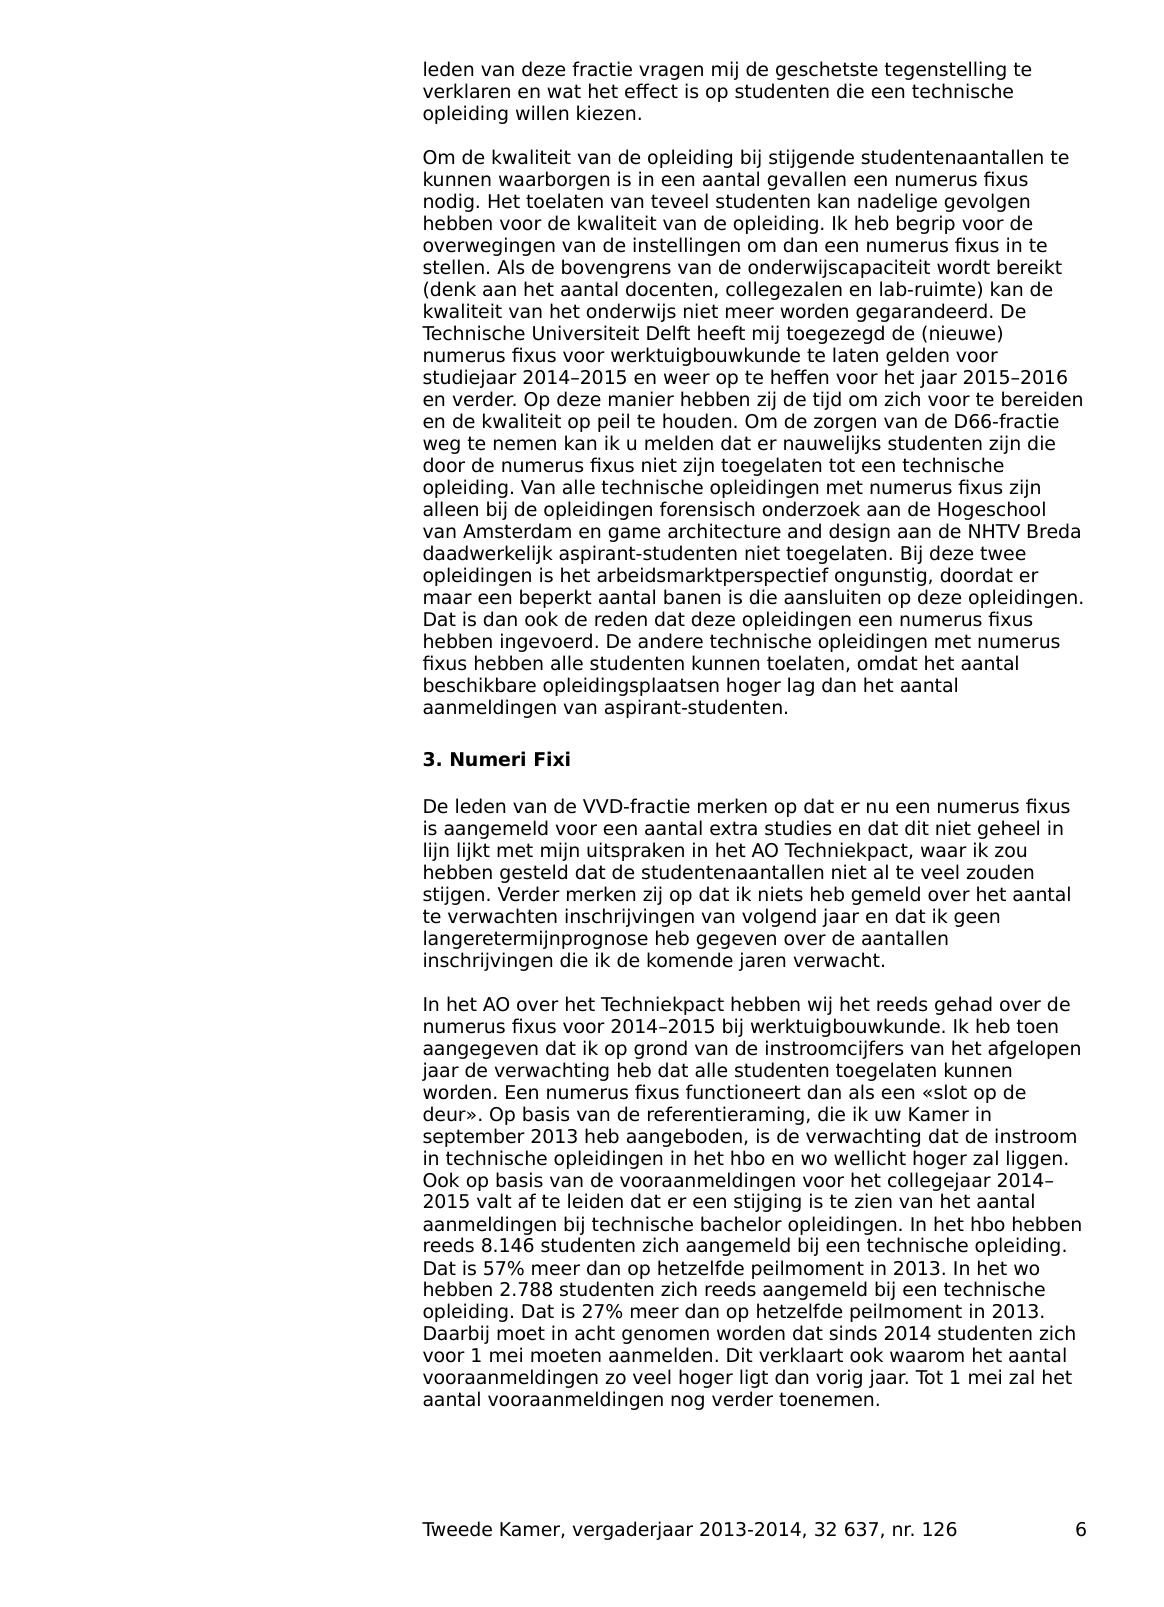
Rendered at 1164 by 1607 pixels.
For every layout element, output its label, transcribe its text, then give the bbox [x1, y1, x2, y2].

text leden van deze fractie vragen mij de geschetste tegenstelling te verklaren en wat het effect is op studenten die een technische opleiding willen kiezen. [422, 59, 1087, 125]
text In het AO over het Techniekpact hebben wij het reeds gehad over de numerus fixus voor 2014–2015 bij werktuigbouwkunde. Ik heb toen aangegeven dat ik op grond van de instroomcijfers van het afgelopen jaar de verwachting heb dat alle studenten toegelaten kunnen worden. Een numerus fixus functioneert dan als een «slot op de deur». Op basis van de referentieraming, die ik uw Kamer in september 2013 heb aangeboden, is de verwachting dat de instroom in technische opleidingen in het hbo en wo wellicht hoger zal liggen. Ook op basis van de vooraanmeldingen voor het collegejaar 2014–2015 valt af te leiden dat er een stijging is te zien van het aantal aanmeldingen bij technische bachelor opleidingen. In het hbo hebben reeds 8.146 studenten zich aangemeld bij een technische opleiding. Dat is 57% meer dan op hetzelfde peilmoment in 2013. In het wo hebben 2.788 studenten zich reeds aangemeld bij een technische opleiding. Dat is 27% meer dan op hetzelfde peilmoment in 2013. Daarbij moet in acht genomen worden dat sinds 2014 studenten zich voor 1 mei moeten aanmelden. Dit verklaart ook waarom het aantal vooraanmeldingen zo veel hoger ligt dan vorig jaar. Tot 1 mei zal het aantal vooraanmeldingen nog verder toenemen. [422, 994, 1087, 1411]
text Om de kwaliteit van de opleiding bij stijgende studentenaantallen te kunnen waarborgen is in een aantal gevallen een numerus fixus nodig. Het toelaten van teveel studenten kan nadelige gevolgen hebben voor de kwaliteit van de opleiding. Ik heb begrip voor de overwegingen van de instellingen om dan een numerus fixus in te stellen. Als de bovengrens van de onderwijscapaciteit wordt bereikt (denk aan het aantal docenten, collegezalen en lab-ruimte) kan de kwaliteit van het onderwijs niet meer worden gegarandeerd. De Technische Universiteit Delft heeft mij toegezegd de (nieuwe) numerus fixus voor werktuigbouwkunde te laten gelden voor studiejaar 2014–2015 en weer op te heffen voor het jaar 2015–2016 en verder. Op deze manier hebben zij de tijd om zich voor te bereiden en de kwaliteit op peil te houden. Om de zorgen van de D66-fractie weg te nemen kan ik u melden dat er nauwelijks studenten zijn die door de numerus fixus niet zijn toegelaten tot een technische opleiding. Van alle technische opleidingen met numerus fixus zijn alleen bij de opleidingen forensisch onderzoek aan de Hogeschool van Amsterdam en game architecture and design aan de NHTV Breda daadwerkelijk aspirant-studenten niet toegelaten. Bij deze twee opleidingen is het arbeidsmarktperspectief ongunstig, doordat er maar een beperkt aantal banen is die aansluiten op deze opleidingen. Dat is dan ook de reden dat deze opleidingen een numerus fixus hebben ingevoerd. De andere technische opleidingen met numerus fixus hebben alle studenten kunnen toelaten, omdat het aantal beschikbare opleidingsplaatsen hoger lag dan het aantal aanmeldingen van aspirant-studenten. [422, 147, 1087, 719]
subtitle 3. Numeri Fixi [422, 749, 1087, 771]
text De leden van de VVD-fractie merken op dat er nu een numerus fixus is aangemeld voor een aantal extra studies en dat dit niet geheel in lijn lijkt met mijn uitspraken in het AO Techniekpact, waar ik zou hebben gesteld dat de studentenaantallen niet al te veel zouden stijgen. Verder merken zij op dat ik niets heb gemeld over het aantal te verwachten inschrijvingen van volgend jaar en dat ik geen langeretermijnprognose heb gegeven over de aantallen inschrijvingen die ik de komende jaren verwacht. [422, 796, 1087, 971]
